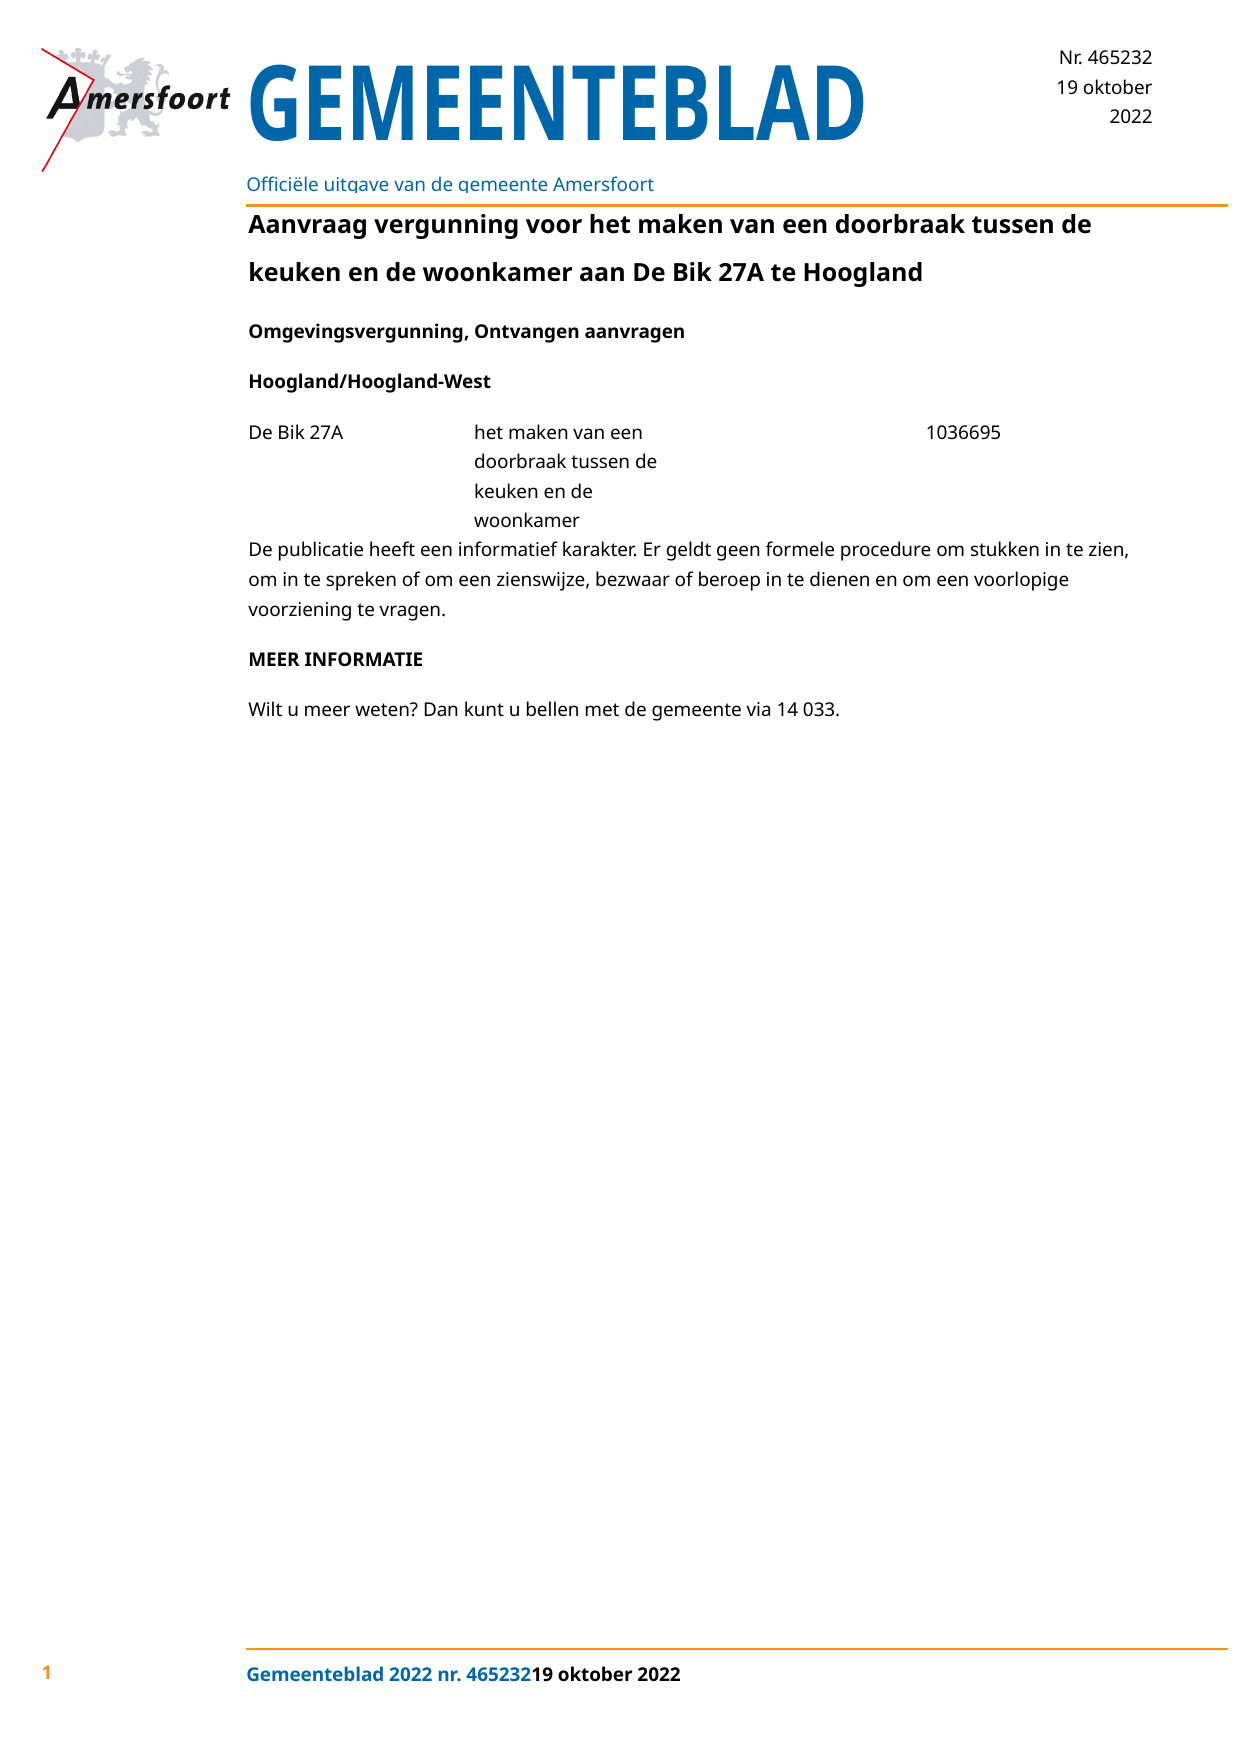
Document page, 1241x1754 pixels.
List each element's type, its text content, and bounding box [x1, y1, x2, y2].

text Omgevingsvergunning, Ontvangen aanvragen [248, 318, 1152, 344]
text Wilt u meer weten? Dan kunt u bellen met de gemeente via 14 033. [248, 697, 1152, 722]
text De publicatie heeft een informatief karakter. Er geldt geen formele procedure om stukken in te zien, om in te spreken of om een zienswijze, bezwaar of beroep in te dienen en om een voorlopige voorziening te vragen. [248, 537, 1152, 621]
table_header 1036695 [926, 419, 1152, 533]
table_header het maken van een doorbraak tussen de keuken en de woonkamer [474, 419, 700, 533]
text MEER INFORMATIE [248, 646, 1152, 672]
table_header [700, 419, 926, 533]
text Hoogland/Hoogland-West [248, 368, 1152, 394]
text Aanvraag vergunning voor het maken van een doorbraak tussen de keuken en de woonkamer aan De Bik 27A te Hoogland [248, 207, 1152, 288]
picture [41, 47, 231, 172]
table_header De Bik 27A [248, 419, 474, 533]
